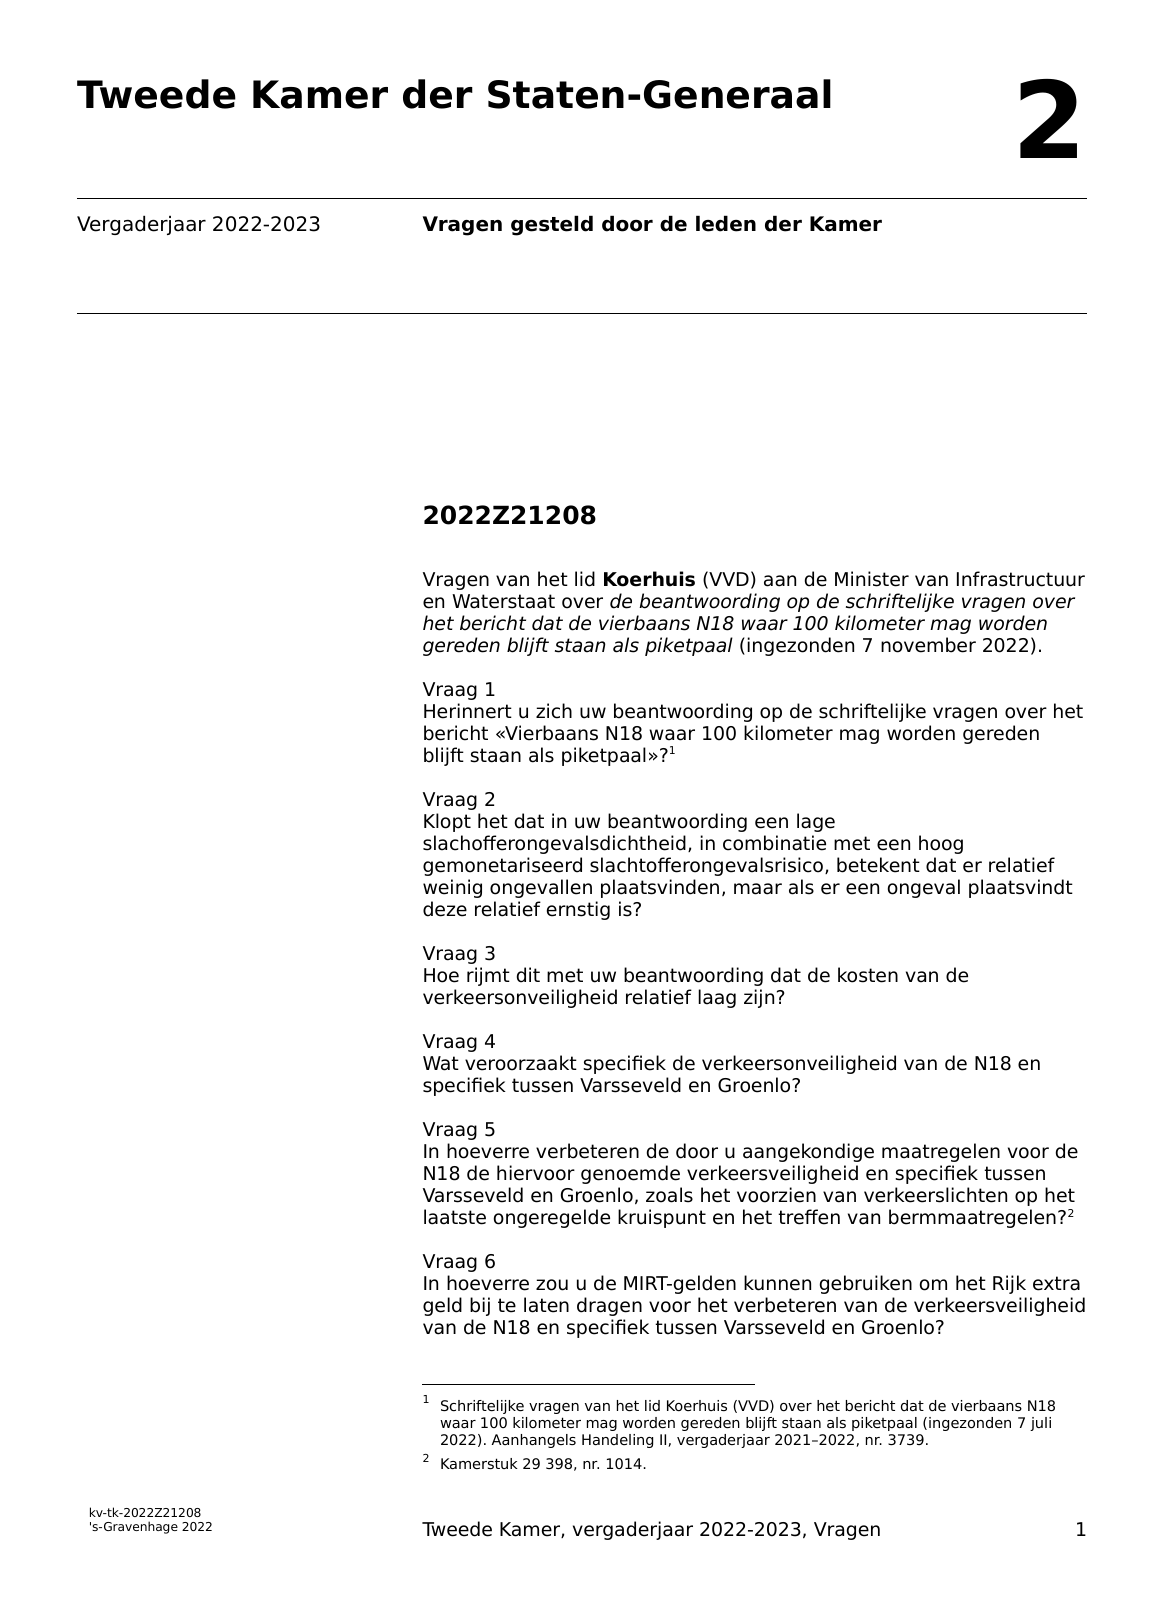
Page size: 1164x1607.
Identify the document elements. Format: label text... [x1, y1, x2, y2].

table_header 2 [886, 59, 1087, 198]
text Klopt het dat in uw beantwoording een lage slachofferongevalsdichtheid, in combinatie met een hoog gemonetariseerd slachtofferongevalsrisico, betekent dat er relatief weinig ongevallen plaatsvinden, maar als er een ongeval plaatsvindt deze relatief ernstig is? [422, 811, 1087, 921]
text Vragen van het lid Koerhuis (VVD) aan de Minister van Infrastructuur en Waterstaat over de beantwoording op de schriftelijke vragen over het bericht dat de vierbaans N18 waar 100 kilometer mag worden gereden blijft staan als piketpaal (ingezonden 7 november 2022). [422, 569, 1087, 657]
text Schriftelijke vragen van het lid Koerhuis (VVD) over het bericht dat de vierbaans N18 waar 100 kilometer mag worden gereden blijft staan als piketpaal (ingezonden 7 juli 2022). Aanhangels Handeling II, vergaderjaar 2021–2022, nr. 3739. [422, 1393, 1087, 1449]
text kv-tk-2022Z21208 [88, 1506, 323, 1520]
text Vraag 2 [422, 789, 1087, 811]
text Vraag 1 [422, 679, 1087, 701]
text Vraag 5 [422, 1119, 1087, 1141]
table_cell Vergaderjaar 2022-2023 [77, 199, 422, 313]
text 's-Gravenhage 2022 [88, 1520, 323, 1534]
text Hoe rijmt dit met uw beantwoording dat de kosten van de verkeersonveiligheid relatief laag zijn? [422, 965, 1087, 1009]
text Vraag 4 [422, 1031, 1087, 1053]
text In hoeverre verbeteren de door u aangekondige maatregelen voor de N18 de hiervoor genoemde verkeersveiligheid en specifiek tussen Varsseveld en Groenlo, zoals het voorzien van verkeerslichten op het laatste ongeregelde kruispunt en het treffen van bermmaatregelen? [422, 1141, 1087, 1229]
text Vraag 3 [422, 943, 1087, 965]
table_header Tweede Kamer der Staten-Generaal [77, 59, 886, 198]
text Wat veroorzaakt specifiek de verkeersonveiligheid van de N18 en specifiek tussen Varsseveld en Groenlo? [422, 1053, 1087, 1097]
table_cell Vragen gesteld door de leden der Kamer [422, 199, 1087, 313]
text 2022Z21208 [422, 501, 1087, 531]
text Herinnert u zich uw beantwoording op de schriftelijke vragen over het bericht «Vierbaans N18 waar 100 kilometer mag worden gereden blijft staan als piketpaal»? [422, 701, 1087, 767]
text In hoeverre zou u de MIRT-gelden kunnen gebruiken om het Rijk extra geld bij te laten dragen voor het verbeteren van de verkeersveiligheid van de N18 en specifiek tussen Varsseveld en Groenlo? [422, 1273, 1087, 1339]
text Kamerstuk 29 398, nr. 1014. [422, 1452, 1087, 1474]
text Vraag 6 [422, 1251, 1087, 1273]
